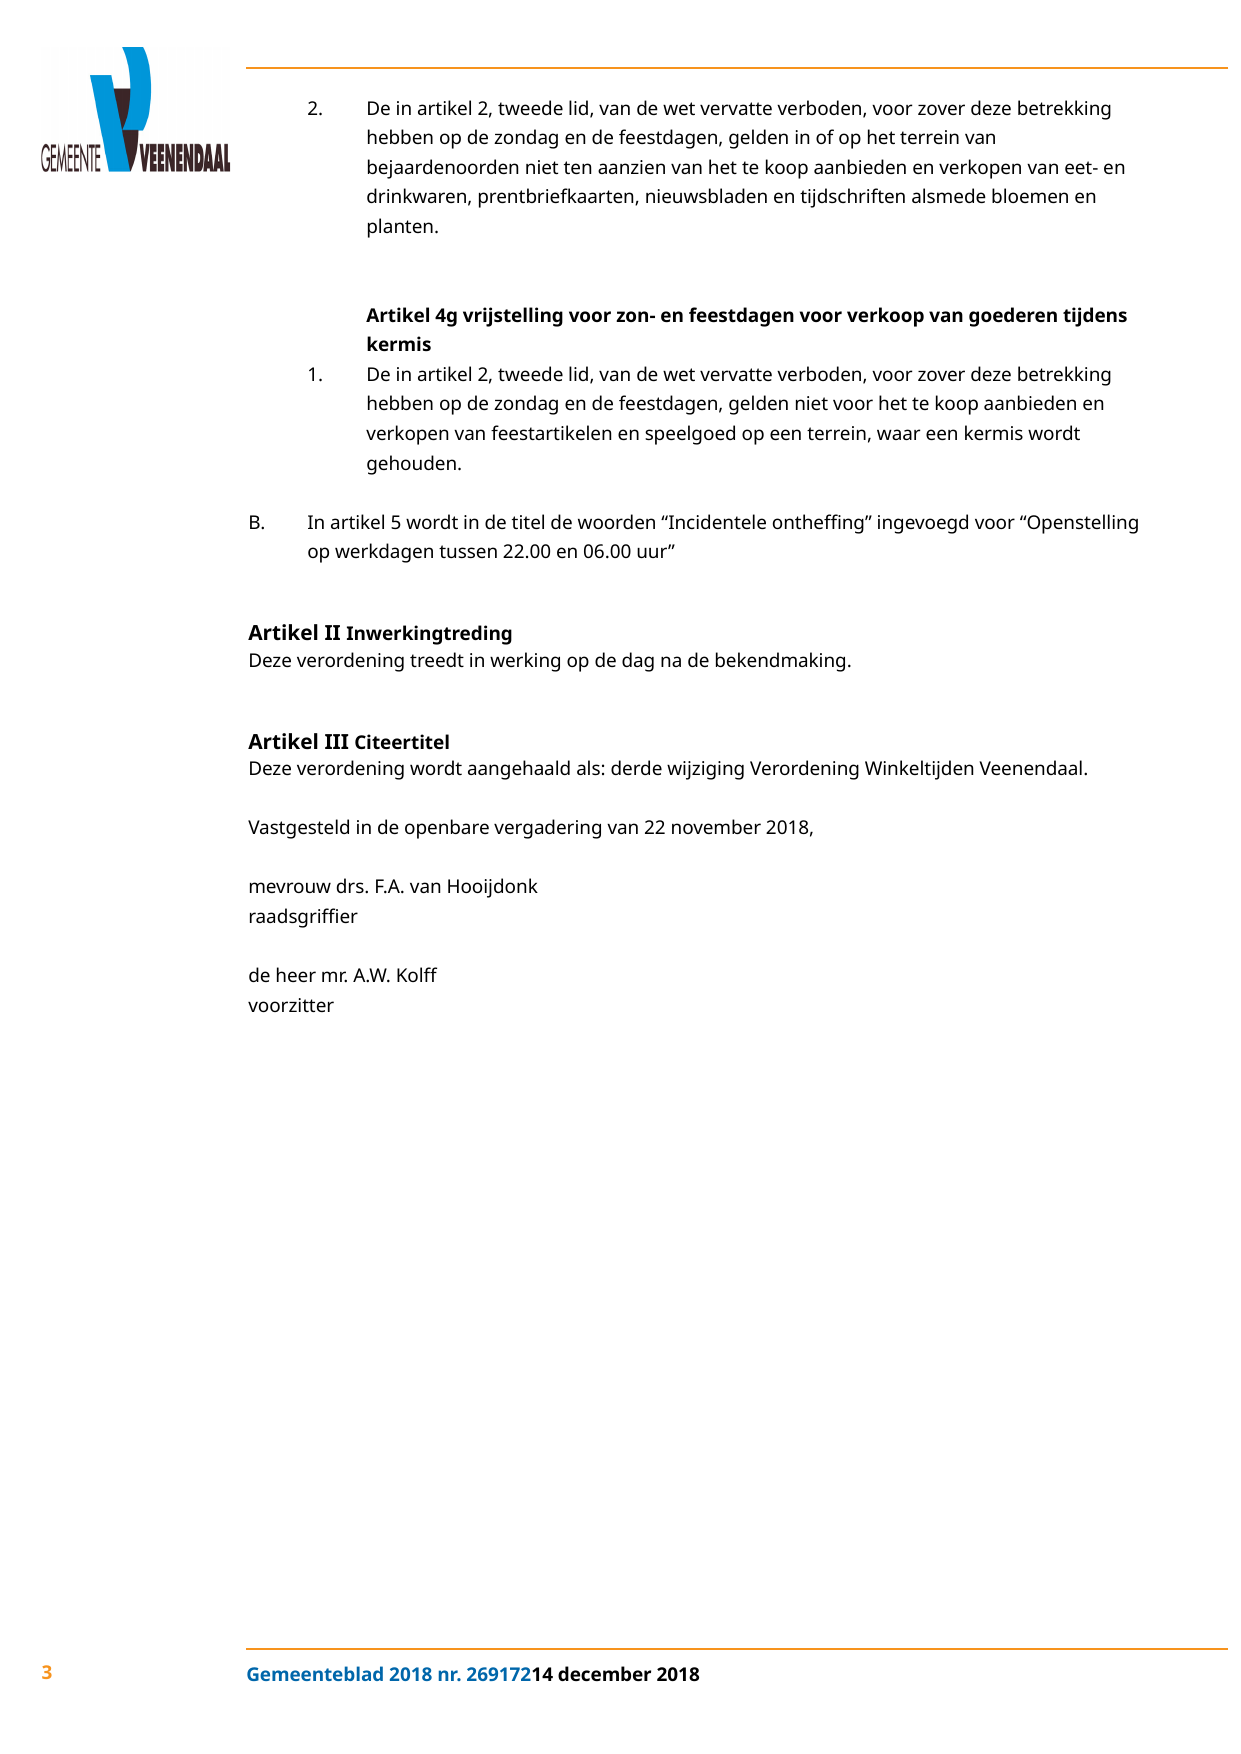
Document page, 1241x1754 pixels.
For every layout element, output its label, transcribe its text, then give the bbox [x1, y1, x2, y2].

text Deze verordening wordt aangehaald als: derde wijziging Verordening Winkeltijden Veenendaal. [248, 755, 1152, 781]
text Vastgesteld in de openbare vergadering van 22 november 2018, [248, 814, 1152, 840]
text raadsgriffier [248, 903, 1152, 929]
list In artikel 5 wordt in de titel de woorden “Incidentele ontheffing” ingevoegd voor “Openstelling op werkdagen tussen 22.00 en 06.00 uur” [248, 509, 1152, 564]
text Artikel III Citeertitel [248, 727, 1152, 755]
picture [41, 47, 130, 172]
list De in artikel 2, tweede lid, van de wet vervatte verboden, voor zover deze betrekking hebben op de zondag en de feestdagen, gelden niet voor het te koop aanbieden en verkopen van feestartikelen en speelgoed op een terrein, waar een kermis wordt gehouden. [307, 361, 1152, 476]
text de heer mr. A.W. Kolff [248, 962, 1152, 988]
text mevrouw drs. F.A. van Hooijdonk [248, 874, 1152, 899]
list De in artikel 2, tweede lid, van de wet vervatte verboden, voor zover deze betrekking hebben op de zondag en de feestdagen, gelden in of op het terrein van bejaardenoorden niet ten aanzien van het te koop aanbieden en verkopen van eet- en drinkwaren, prentbriefkaarten, nieuwsbladen en tijdschriften alsmede bloemen en planten. [307, 95, 1152, 239]
text Artikel II Inwerkingtreding [248, 618, 1152, 647]
picture [123, 47, 231, 172]
text Deze verordening treedt in werking op de dag na de bekendmaking. [248, 647, 1152, 673]
text voorzitter [248, 992, 1152, 1018]
list Artikel 4g vrijstelling voor zon- en feestdagen voor verkoop van goederen tijdens kermis [307, 302, 1152, 357]
